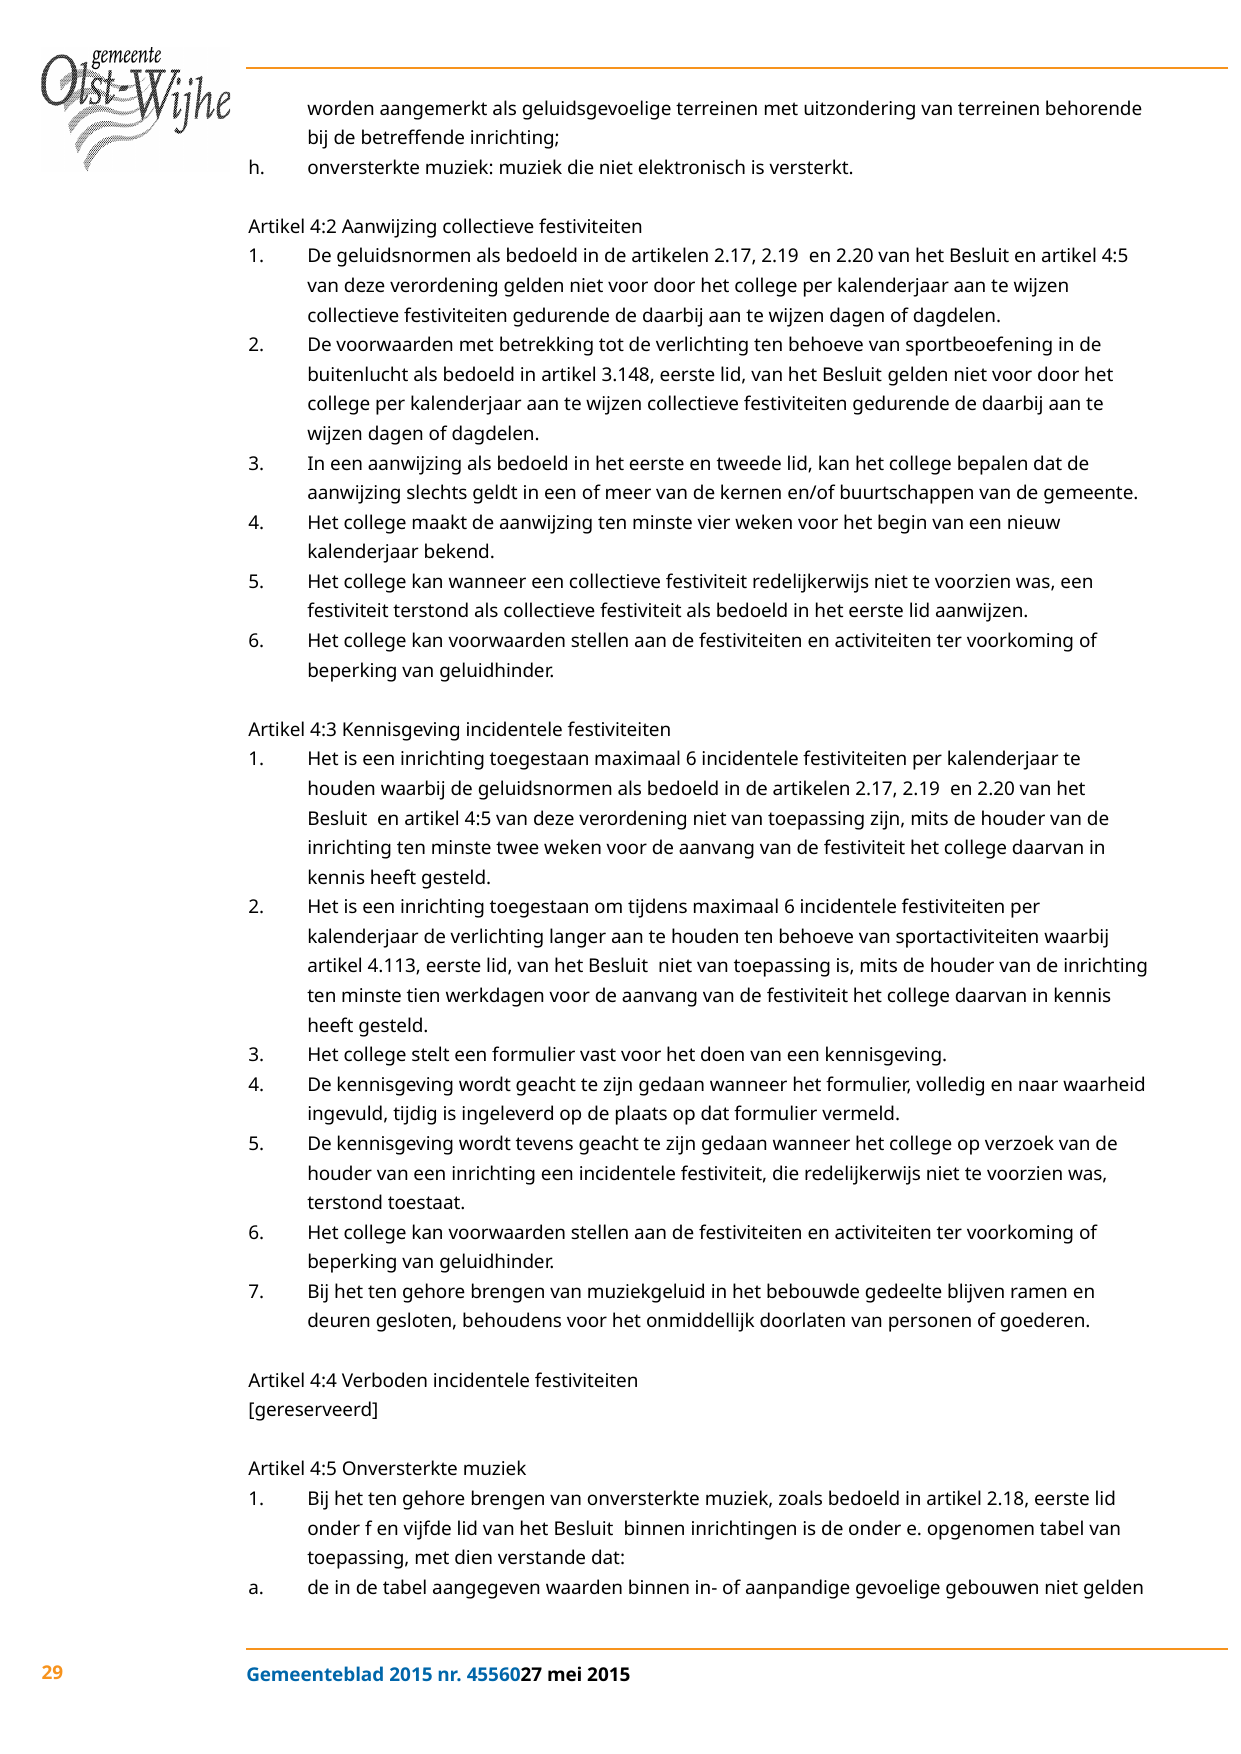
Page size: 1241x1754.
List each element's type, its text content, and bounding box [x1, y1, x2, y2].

picture [41, 47, 231, 172]
text Artikel 4:4 Verboden incidentele festiviteiten [248, 1367, 1152, 1393]
text [gereserveerd] [248, 1396, 1152, 1422]
list De kennisgeving wordt tevens geacht te zijn gedaan wanneer het college op verzoek van de houder van een inrichting een incidentele festiviteit, die redelijkerwijs niet te voorzien was, terstond toestaat. [248, 1130, 1152, 1215]
list De voorwaarden met betrekking tot de verlichting ten behoeve van sportbeoefening in de buitenlucht als bedoeld in artikel 3.148, eerste lid, van het Besluit gelden niet voor door het college per kalenderjaar aan te wijzen collectieve festiviteiten gedurende de daarbij aan te wijzen dagen of dagdelen. [248, 331, 1152, 446]
list Het college kan voorwaarden stellen aan de festiviteiten en activiteiten ter voorkoming of beperking van geluidhinder. [248, 1219, 1152, 1274]
list De geluidsnormen als bedoeld in de artikelen 2.17, 2.19 en 2.20 van het Besluit en artikel 4:5 van deze verordening gelden niet voor door het college per kalenderjaar aan te wijzen collectieve festiviteiten gedurende de daarbij aan te wijzen dagen of dagdelen. [248, 243, 1152, 328]
list Het is een inrichting toegestaan maximaal 6 incidentele festiviteiten per kalenderjaar te houden waarbij de geluidsnormen als bedoeld in de artikelen 2.17, 2.19 en 2.20 van het Besluit en artikel 4:5 van deze verordening niet van toepassing zijn, mits de houder van de inrichting ten minste twee weken voor de aanvang van de festiviteit het college daarvan in kennis heeft gesteld. [248, 746, 1152, 890]
list Het college maakt de aanwijzing ten minste vier weken voor het begin van een nieuw kalenderjaar bekend. [248, 509, 1152, 564]
list Het college kan voorwaarden stellen aan de festiviteiten en activiteiten ter voorkoming of beperking van geluidhinder. [248, 627, 1152, 683]
list worden aangemerkt als geluidsgevoelige terreinen met uitzondering van terreinen behorende bij de betreffende inrichting; [248, 95, 1152, 150]
text Artikel 4:5 Onversterkte muziek [248, 1456, 1152, 1481]
list De kennisgeving wordt geacht te zijn gedaan wanneer het formulier, volledig en naar waarheid ingevuld, tijdig is ingeleverd op de plaats op dat formulier vermeld. [248, 1071, 1152, 1126]
list de in de tabel aangegeven waarden binnen in- of aanpandige gevoelige gebouwen niet gelden [248, 1574, 1152, 1600]
list Bij het ten gehore brengen van muziekgeluid in het bebouwde gedeelte blijven ramen en deuren gesloten, behoudens voor het onmiddellijk doorlaten van personen of goederen. [248, 1278, 1152, 1333]
list Bij het ten gehore brengen van onversterkte muziek, zoals bedoeld in artikel 2.18, eerste lid onder f en vijfde lid van het Besluit binnen inrichtingen is de onder e. opgenomen tabel van toepassing, met dien verstande dat: [248, 1485, 1152, 1570]
text Artikel 4:2 Aanwijzing collectieve festiviteiten [248, 213, 1152, 239]
list Het college kan wanneer een collectieve festiviteit redelijkerwijs niet te voorzien was, een festiviteit terstond als collectieve festiviteit als bedoeld in het eerste lid aanwijzen. [248, 568, 1152, 623]
list Het college stelt een formulier vast voor het doen van een kennisgeving. [248, 1041, 1152, 1067]
list onversterkte muziek: muziek die niet elektronisch is versterkt. [248, 154, 1152, 180]
list In een aanwijzing als bedoeld in het eerste en tweede lid, kan het college bepalen dat de aanwijzing slechts geldt in een of meer van de kernen en/of buurtschappen van de gemeente. [248, 450, 1152, 505]
text Artikel 4:3 Kennisgeving incidentele festiviteiten [248, 716, 1152, 742]
list Het is een inrichting toegestaan om tijdens maximaal 6 incidentele festiviteiten per kalenderjaar de verlichting langer aan te houden ten behoeve van sportactiviteiten waarbij artikel 4.113, eerste lid, van het Besluit niet van toepassing is, mits de houder van de inrichting ten minste tien werkdagen voor de aanvang van de festiviteit het college daarvan in kennis heeft gesteld. [248, 893, 1152, 1038]
